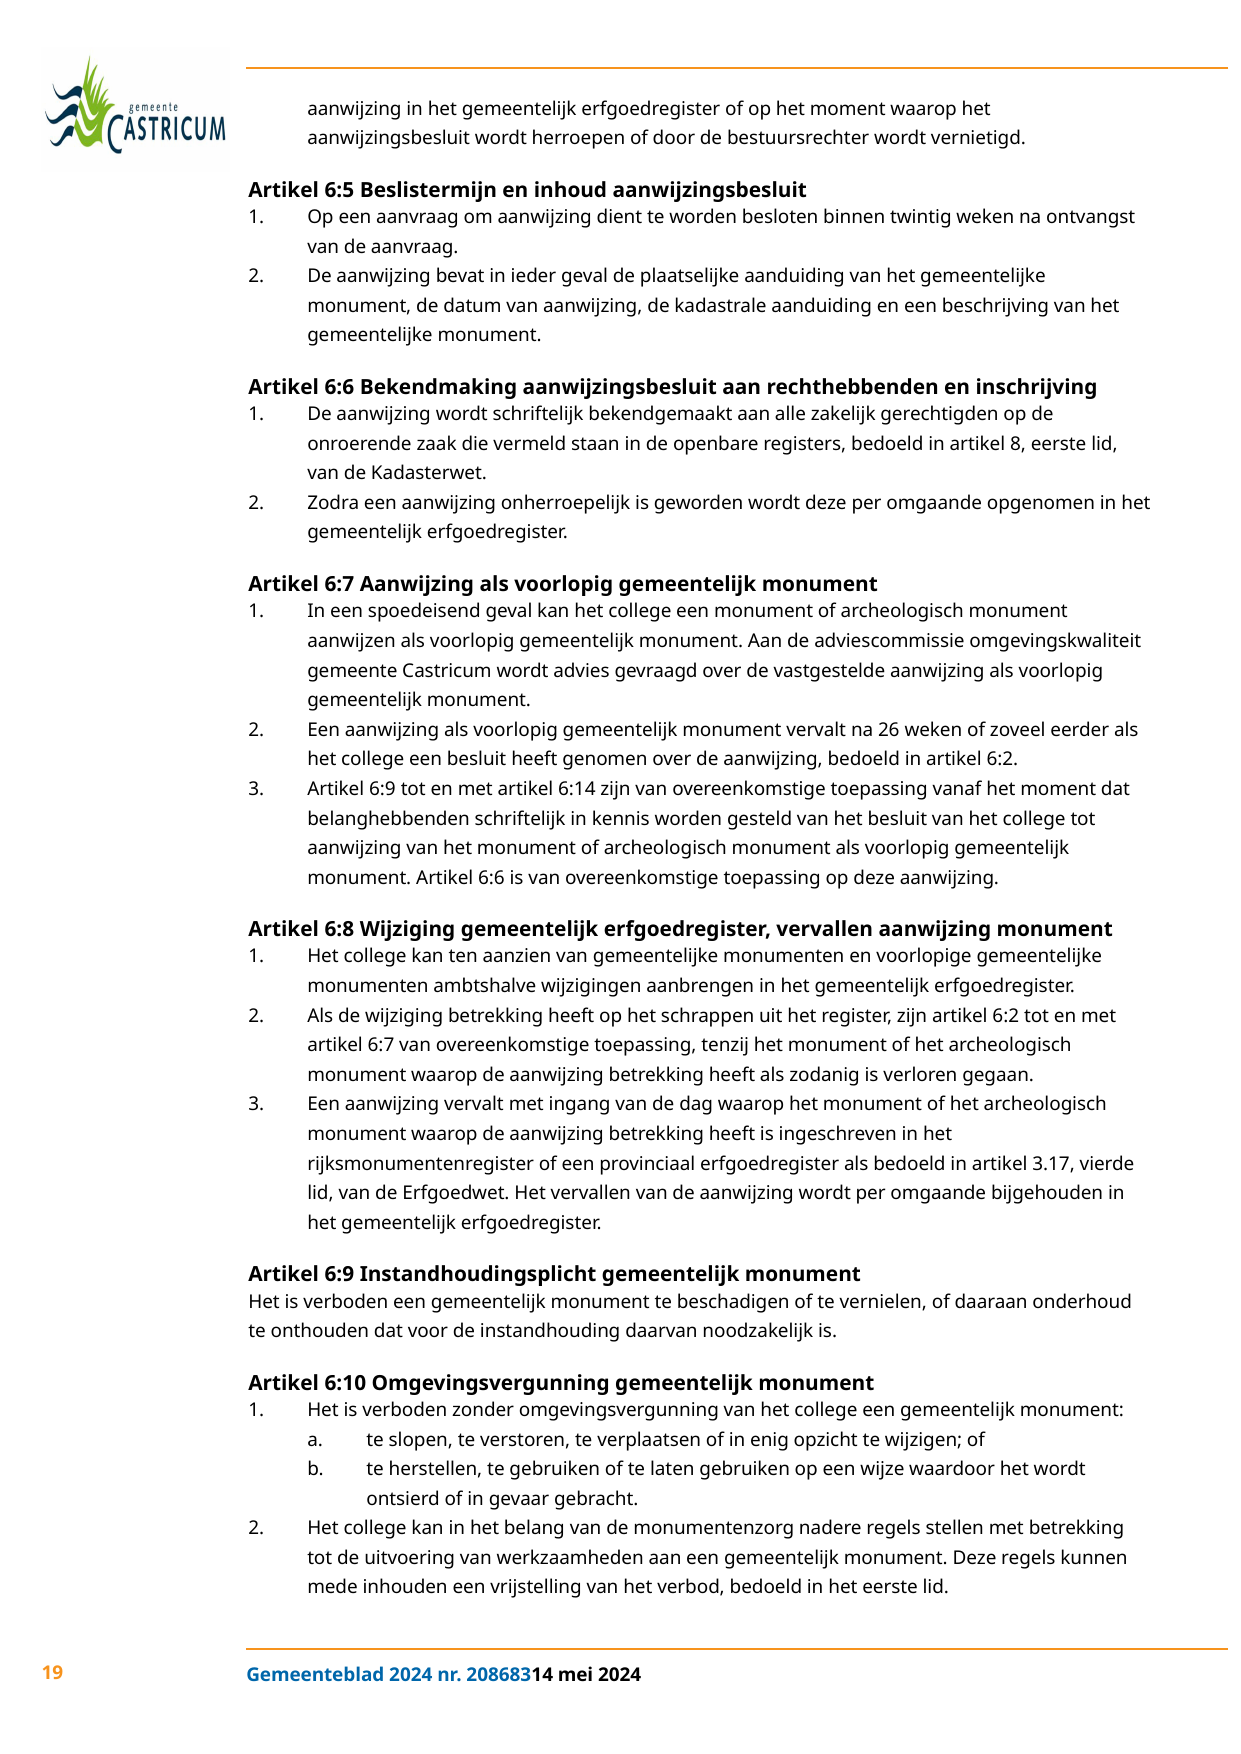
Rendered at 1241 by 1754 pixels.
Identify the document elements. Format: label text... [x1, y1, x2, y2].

list Als de wijziging betrekking heeft op het schrappen uit het register, zijn artikel 6:2 tot en met artikel 6:7 van overeenkomstige toepassing, tenzij het monument of het archeologisch monument waarop de aanwijzing betrekking heeft als zodanig is verloren gegaan. [248, 1002, 1152, 1087]
text Artikel 6:8 Wijziging gemeentelijk erfgoedregister, vervallen aanwijzing monument [248, 914, 1152, 943]
text Artikel 6:10 Omgevingsvergunning gemeentelijk monument [248, 1368, 1152, 1396]
list Een aanwijzing als voorlopig gemeentelijk monument vervalt na 26 weken of zoveel eerder als het college een besluit heeft genomen over de aanwijzing, bedoeld in artikel 6:2. [248, 716, 1152, 771]
list In een spoedeisend geval kan het college een monument of archeologisch monument aanwijzen als voorlopig gemeentelijk monument. Aan de adviescommissie omgevingskwaliteit gemeente Castricum wordt advies gevraagd over de vastgestelde aanwijzing als voorlopig gemeentelijk monument. [248, 598, 1152, 712]
list te herstellen, te gebruiken of te laten gebruiken op een wijze waardoor het wordt ontsierd of in gevaar gebracht. [307, 1455, 1152, 1511]
list Het college kan in het belang van de monumentenzorg nadere regels stellen met betrekking tot de uitvoering van werkzaamheden aan een gemeentelijk monument. Deze regels kunnen mede inhouden een vrijstelling van het verbod, bedoeld in het eerste lid. [248, 1514, 1152, 1599]
list te slopen, te verstoren, te verplaatsen of in enig opzicht te wijzigen; of [307, 1426, 1152, 1452]
text Artikel 6:9 Instandhoudingsplicht gemeentelijk monument [248, 1259, 1152, 1288]
text Artikel 6:7 Aanwijzing als voorlopig gemeentelijk monument [248, 569, 1152, 598]
text Het is verboden een gemeentelijk monument te beschadigen of te vernielen, of daaraan onderhoud te onthouden dat voor de instandhouding daarvan noodzakelijk is. [248, 1288, 1152, 1343]
picture [41, 47, 231, 172]
text Artikel 6:5 Beslistermijn en inhoud aanwijzingsbesluit [248, 175, 1152, 203]
list aanwijzing in het gemeentelijk erfgoedregister of op het moment waarop het aanwijzingsbesluit wordt herroepen of door de bestuursrechter wordt vernietigd. [248, 95, 1152, 150]
list De aanwijzing bevat in ieder geval de plaatselijke aanduiding van het gemeentelijke monument, de datum van aanwijzing, de kadastrale aanduiding en een beschrijving van het gemeentelijke monument. [248, 262, 1152, 347]
text Artikel 6:6 Bekendmaking aanwijzingsbesluit aan rechthebbenden en inschrijving [248, 372, 1152, 400]
list Op een aanvraag om aanwijzing dient te worden besloten binnen twintig weken na ontvangst van de aanvraag. [248, 203, 1152, 258]
list Een aanwijzing vervalt met ingang van de dag waarop het monument of het archeologisch monument waarop de aanwijzing betrekking heeft is ingeschreven in het rijksmonumentenregister of een provinciaal erfgoedregister als bedoeld in artikel 3.17, vierde lid, van de Erfgoedwet. Het vervallen van de aanwijzing wordt per omgaande bijgehouden in het gemeentelijk erfgoedregister. [248, 1091, 1152, 1235]
list Zodra een aanwijzing onherroepelijk is geworden wordt deze per omgaande opgenomen in het gemeentelijk erfgoedregister. [248, 489, 1152, 544]
list Het college kan ten aanzien van gemeentelijke monumenten en voorlopige gemeentelijke monumenten ambtshalve wijzigingen aanbrengen in het gemeentelijk erfgoedregister. [248, 943, 1152, 998]
list De aanwijzing wordt schriftelijk bekendgemaakt aan alle zakelijk gerechtigden op de onroerende zaak die vermeld staan in de openbare registers, bedoeld in artikel 8, eerste lid, van de Kadasterwet. [248, 400, 1152, 485]
list Artikel 6:9 tot en met artikel 6:14 zijn van overeenkomstige toepassing vanaf het moment dat belanghebbenden schriftelijk in kennis worden gesteld van het besluit van het college tot aanwijzing van het monument of archeologisch monument als voorlopig gemeentelijk monument. Artikel 6:6 is van overeenkomstige toepassing op deze aanwijzing. [248, 775, 1152, 889]
list Het is verboden zonder omgevingsvergunning van het college een gemeentelijk monument: [248, 1396, 1152, 1422]
